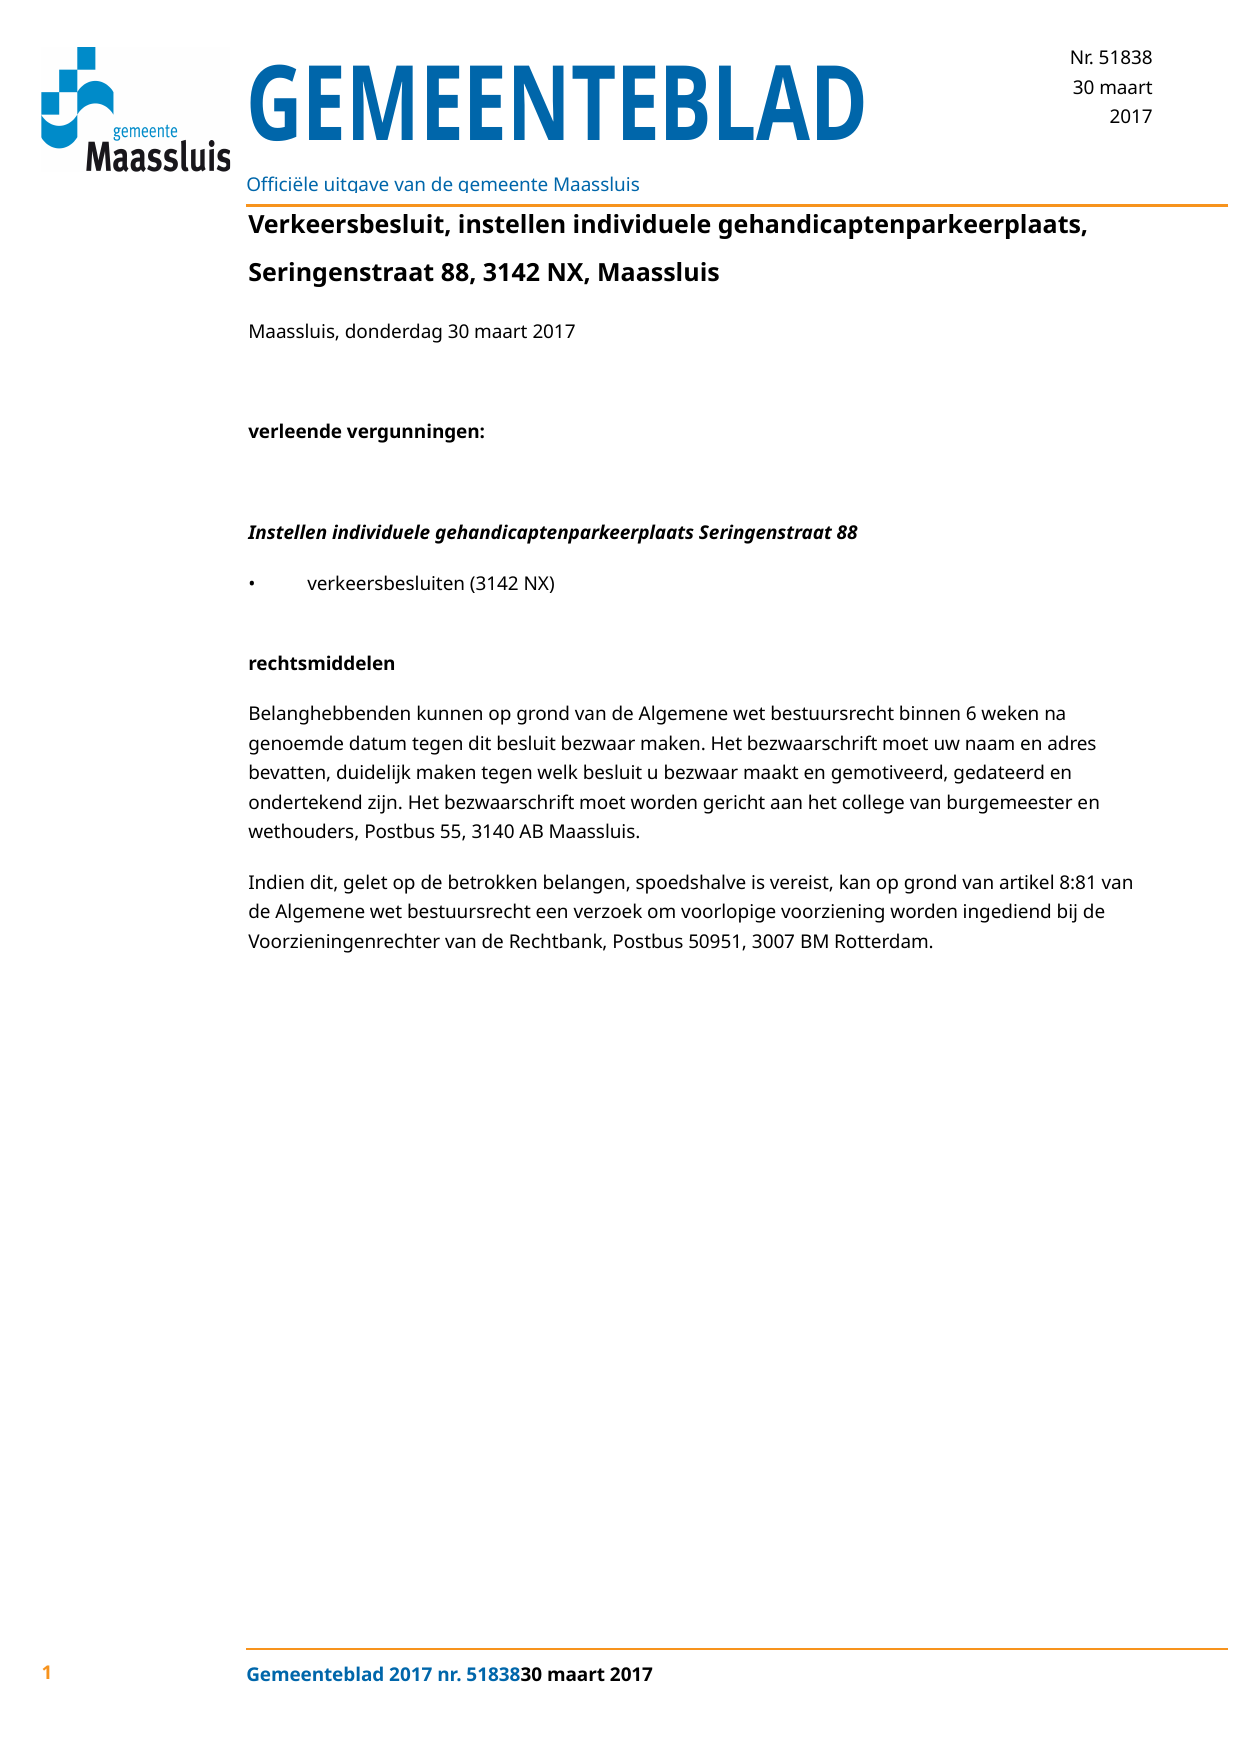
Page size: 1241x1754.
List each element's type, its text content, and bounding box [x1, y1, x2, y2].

text Verkeersbesluit, instellen individuele gehandicaptenparkeerplaats, Seringenstraat 88, 3142 NX, Maassluis [248, 207, 1152, 288]
picture [41, 47, 77, 92]
picture [41, 47, 231, 172]
text Indien dit, gelet op de betrokken belangen, spoedshalve is vereist, kan op grond van artikel 8:81 van de Algemene wet bestuursrecht een verzoek om voorlopige voorziening worden ingediend bij de Voorzieningenrechter van de Rechtbank, Postbus 50951, 3007 BM Rotterdam. [248, 869, 1152, 954]
text rechtsmiddelen [248, 650, 1152, 676]
text verleende vergunningen: [248, 419, 1152, 444]
text Instellen individuele gehandicaptenparkeerplaats Seringenstraat 88 [248, 519, 1152, 545]
list verkeersbesluiten (3142 NX) [248, 570, 1152, 596]
text Maassluis, donderdag 30 maart 2017 [248, 318, 1152, 344]
text Belanghebbenden kunnen op grond van de Algemene wet bestuursrecht binnen 6 weken na genoemde datum tegen dit besluit bezwaar maken. Het bezwaarschrift moet uw naam en adres bevatten, duidelijk maken tegen welk besluit u bezwaar maakt en gemotiveerd, gedateerd en ondertekend zijn. Het bezwaarschrift moet worden gericht aan het college van burgemeester en wethouders, Postbus 55, 3140 AB Maassluis. [248, 700, 1152, 844]
